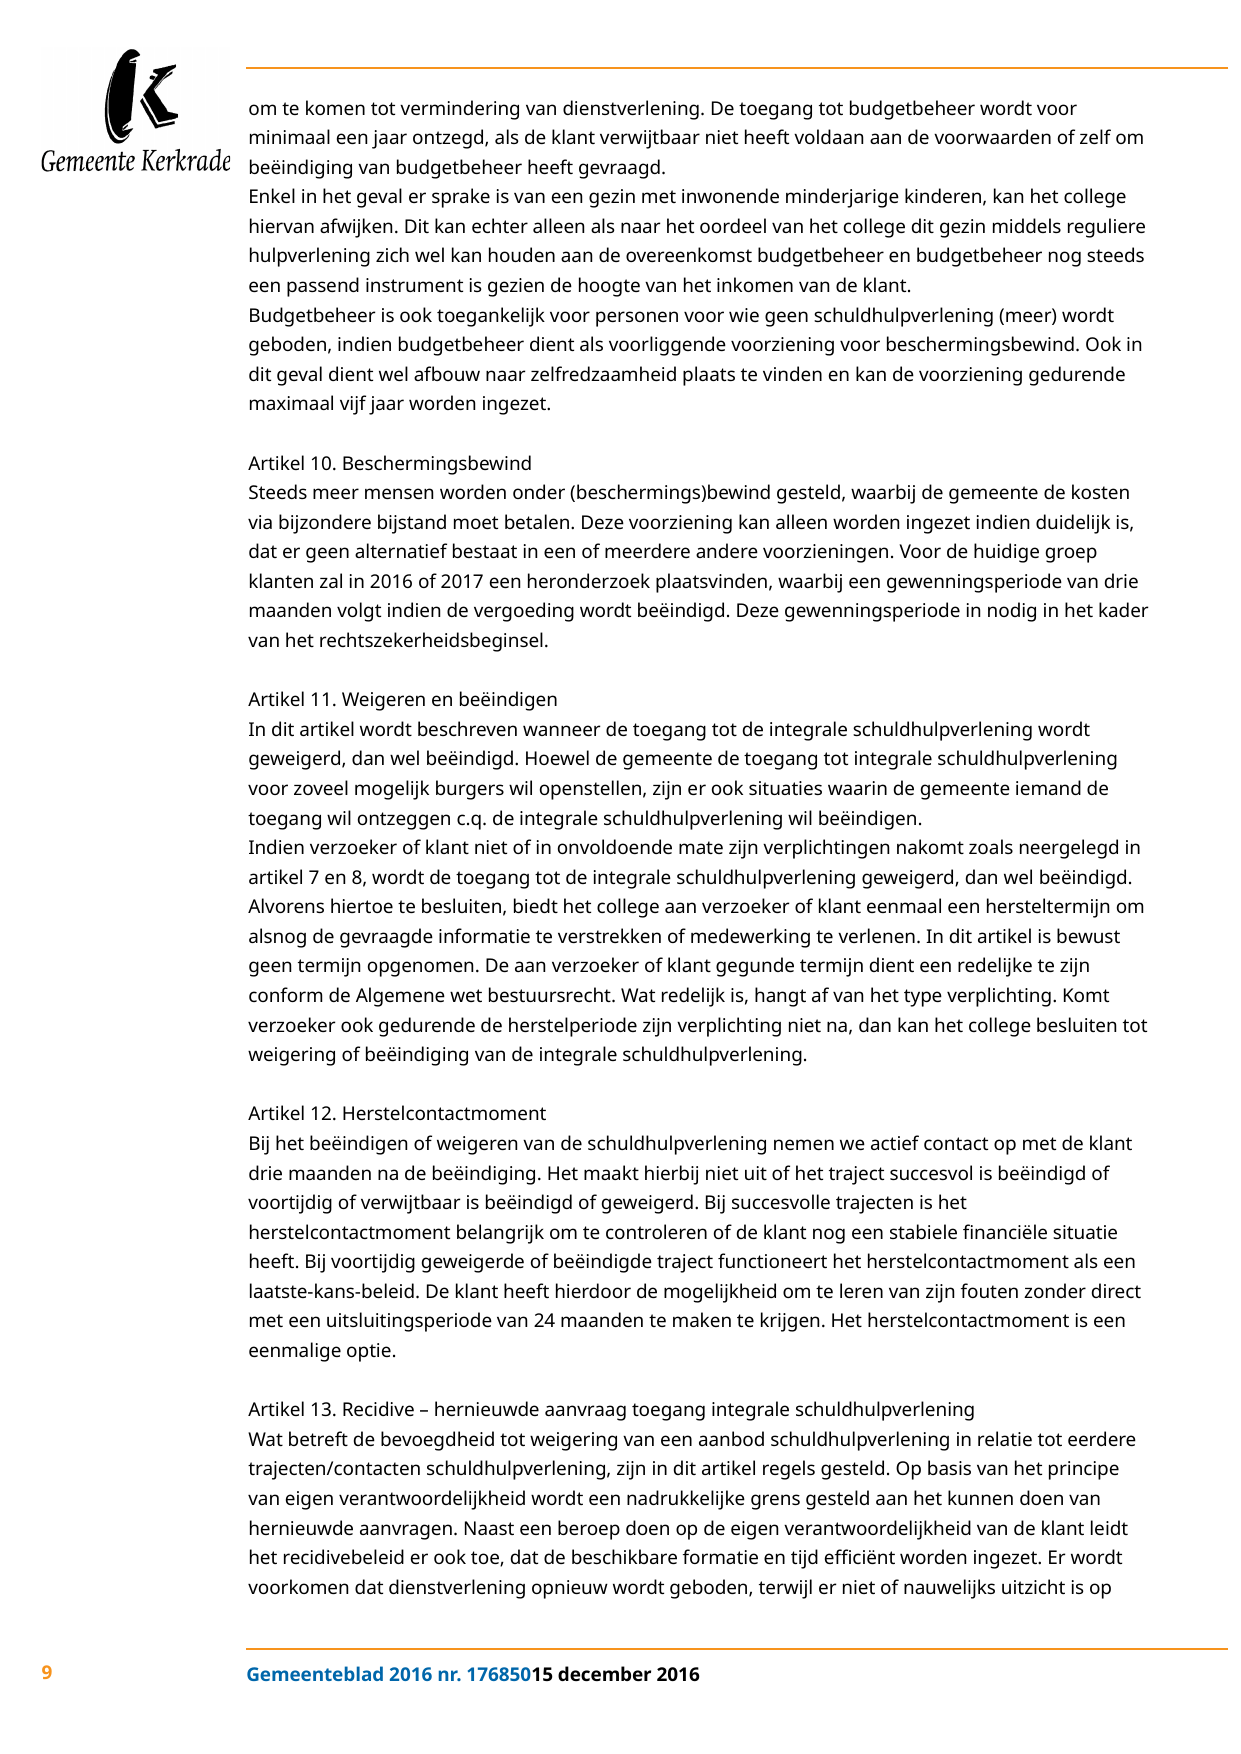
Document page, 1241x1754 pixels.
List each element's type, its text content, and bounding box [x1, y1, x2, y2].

text Budgetbeheer is ook toegankelijk voor personen voor wie geen schuldhulpverlening (meer) wordt geboden, indien budgetbeheer dient als voorliggende voorziening voor beschermingsbewind. Ook in dit geval dient wel afbouw naar zelfredzaamheid plaats te vinden en kan de voorziening gedurende maximaal vijf jaar worden ingezet. [248, 302, 1152, 416]
text om te komen tot vermindering van dienstverlening. De toegang tot budgetbeheer wordt voor minimaal een jaar ontzegd, als de klant verwijtbaar niet heeft voldaan aan de voorwaarden of zelf om beëindiging van budgetbeheer heeft gevraagd. [248, 95, 1152, 180]
text Artikel 10. Beschermingsbewind [248, 450, 1152, 476]
text Steeds meer mensen worden onder (beschermings)bewind gesteld, waarbij de gemeente de kosten via bijzondere bijstand moet betalen. Deze voorziening kan alleen worden ingezet indien duidelijk is, dat er geen alternatief bestaat in een of meerdere andere voorzieningen. Voor de huidige groep klanten zal in 2016 of 2017 een heronderzoek plaatsvinden, waarbij een gewenningsperiode van drie maanden volgt indien de vergoeding wordt beëindigd. Deze gewenningsperiode in nodig in het kader van het rechtszekerheidsbeginsel. [248, 479, 1152, 653]
text Enkel in het geval er sprake is van een gezin met inwonende minderjarige kinderen, kan het college hiervan afwijken. Dit kan echter alleen als naar het oordeel van het college dit gezin middels reguliere hulpverlening zich wel kan houden aan de overeenkomst budgetbeheer en budgetbeheer nog steeds een passend instrument is gezien de hoogte van het inkomen van de klant. [248, 183, 1152, 298]
text In dit artikel wordt beschreven wanneer de toegang tot de integrale schuldhulpverlening wordt geweigerd, dan wel beëindigd. Hoewel de gemeente de toegang tot integrale schuldhulpverlening voor zoveel mogelijk burgers wil openstellen, zijn er ook situaties waarin de gemeente iemand de toegang wil ontzeggen c.q. de integrale schuldhulpverlening wil beëindigen. [248, 716, 1152, 831]
text Wat betreft de bevoegdheid tot weigering van een aanbod schuldhulpverlening in relatie tot eerdere trajecten/contacten schuldhulpverlening, zijn in dit artikel regels gesteld. Op basis van het principe van eigen verantwoordelijkheid wordt een nadrukkelijke grens gesteld aan het kunnen doen van hernieuwde aanvragen. Naast een beroep doen op de eigen verantwoordelijkheid van de klant leidt het recidivebeleid er ook toe, dat de beschikbare formatie en tijd efficiënt worden ingezet. Er wordt voorkomen dat dienstverlening opnieuw wordt geboden, terwijl er niet of nauwelijks uitzicht is op [248, 1426, 1152, 1600]
text Indien verzoeker of klant niet of in onvoldoende mate zijn verplichtingen nakomt zoals neergelegd in artikel 7 en 8, wordt de toegang tot de integrale schuldhulpverlening geweigerd, dan wel beëindigd. Alvorens hiertoe te besluiten, biedt het college aan verzoeker of klant eenmaal een hersteltermijn om alsnog de gevraagde informatie te verstrekken of medewerking te verlenen. In dit artikel is bewust geen termijn opgenomen. De aan verzoeker of klant gegunde termijn dient een redelijke te zijn conform de Algemene wet bestuursrecht. Wat redelijk is, hangt af van het type verplichting. Komt verzoeker ook gedurende de herstelperiode zijn verplichting niet na, dan kan het college besluiten tot weigering of beëindiging van de integrale schuldhulpverlening. [248, 834, 1152, 1067]
picture [41, 47, 231, 172]
text Artikel 11. Weigeren en beëindigen [248, 686, 1152, 712]
text Bij het beëindigen of weigeren van de schuldhulpverlening nemen we actief contact op met de klant drie maanden na de beëindiging. Het maakt hierbij niet uit of het traject succesvol is beëindigd of voortijdig of verwijtbaar is beëindigd of geweigerd. Bij succesvolle trajecten is het herstelcontactmoment belangrijk om te controleren of de klant nog een stabiele financiële situatie heeft. Bij voortijdig geweigerde of beëindigde traject functioneert het herstelcontactmoment als een laatste-kans-beleid. De klant heeft hierdoor de mogelijkheid om te leren van zijn fouten zonder direct met een uitsluitingsperiode van 24 maanden te maken te krijgen. Het herstelcontactmoment is een eenmalige optie. [248, 1130, 1152, 1363]
text Artikel 12. Herstelcontactmoment [248, 1101, 1152, 1126]
text Artikel 13. Recidive – hernieuwde aanvraag toegang integrale schuldhulpverlening [248, 1396, 1152, 1422]
